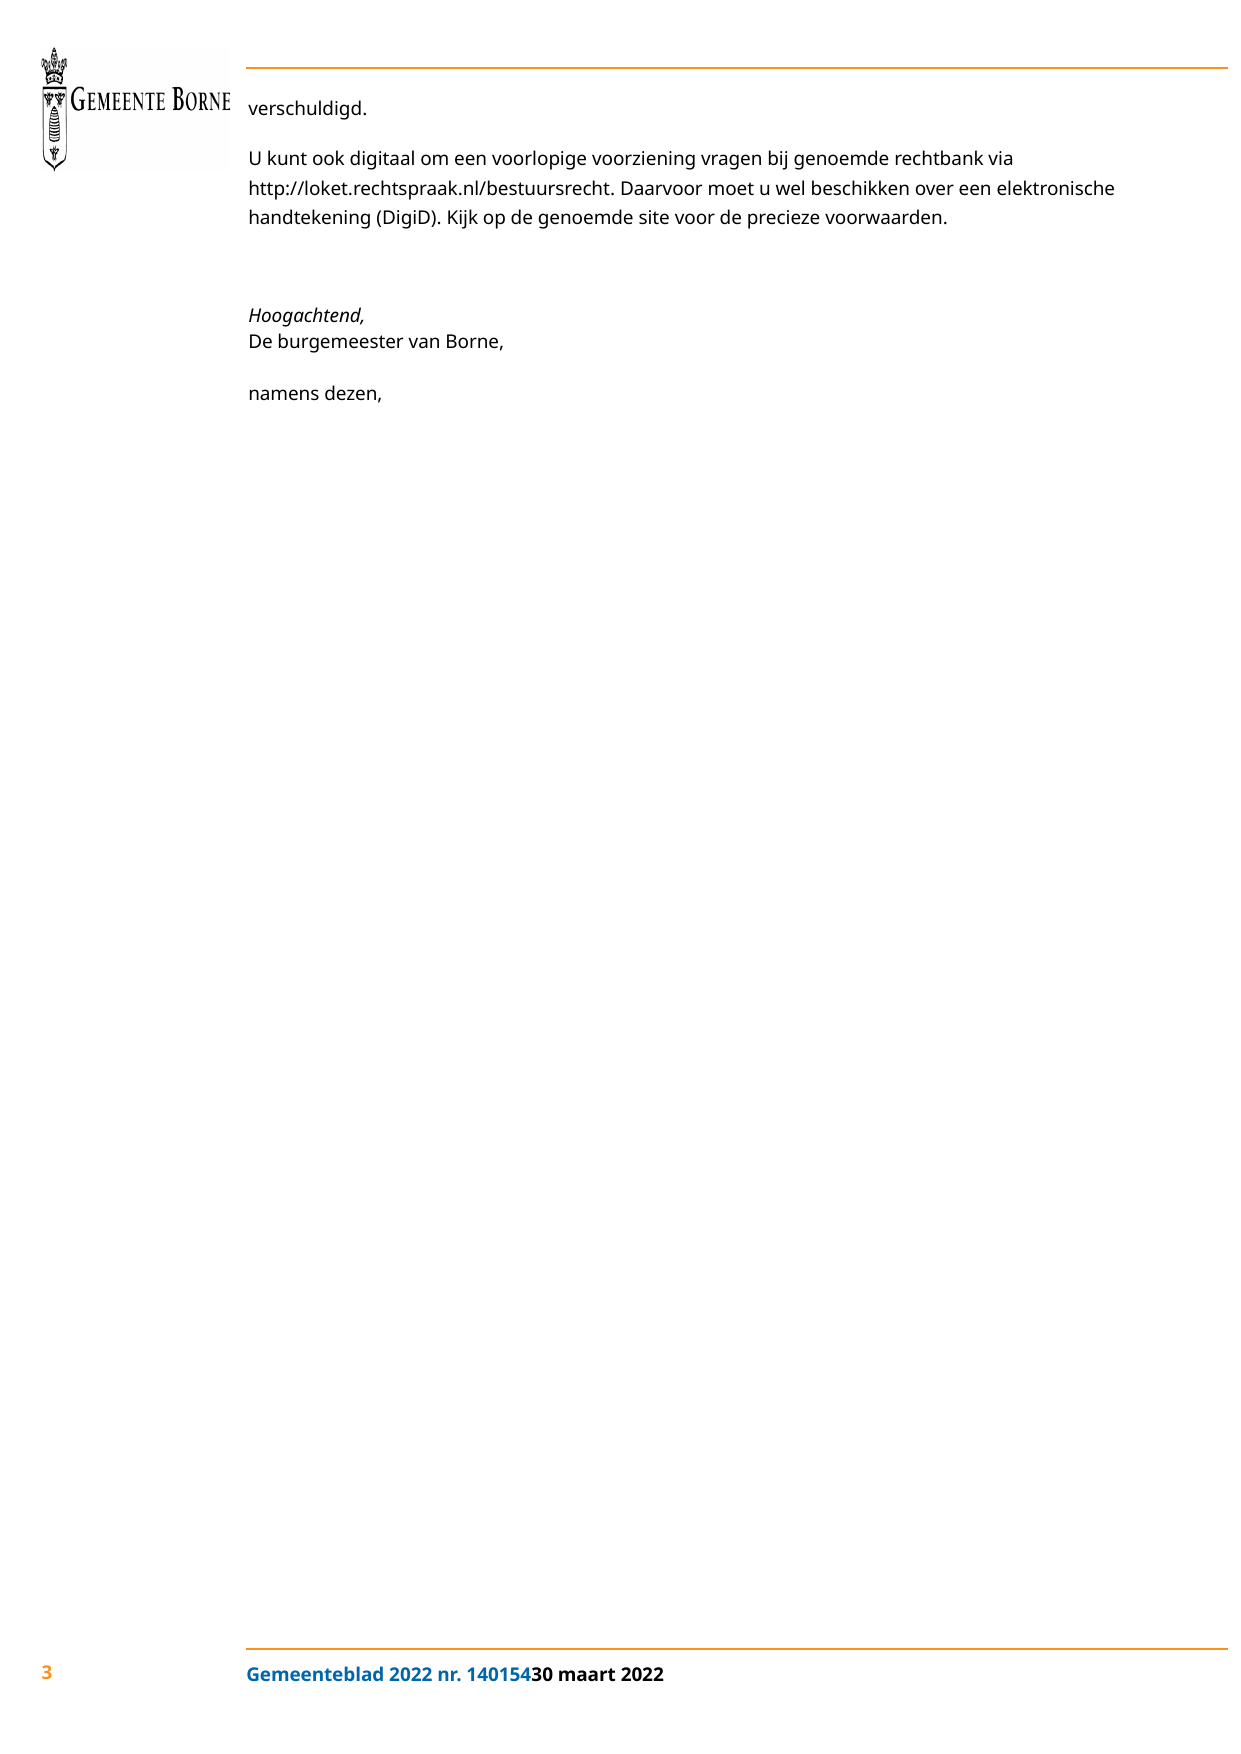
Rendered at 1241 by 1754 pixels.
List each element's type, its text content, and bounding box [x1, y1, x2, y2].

text namens dezen, [248, 380, 1152, 406]
text De burgemeester van Borne, [248, 328, 1152, 354]
text Hoogachtend, [248, 303, 1152, 328]
text U kunt ook digitaal om een voorlopige voorziening vragen bij genoemde rechtbank via http://loket.rechtspraak.nl/bestuursrecht. Daarvoor moet u wel beschikken over een elektronische hand­tekening (DigiD). Kijk op de genoemde site voor de precieze voorwaarden. [248, 145, 1152, 230]
text verschuldigd. [248, 95, 1152, 121]
picture [41, 47, 231, 172]
